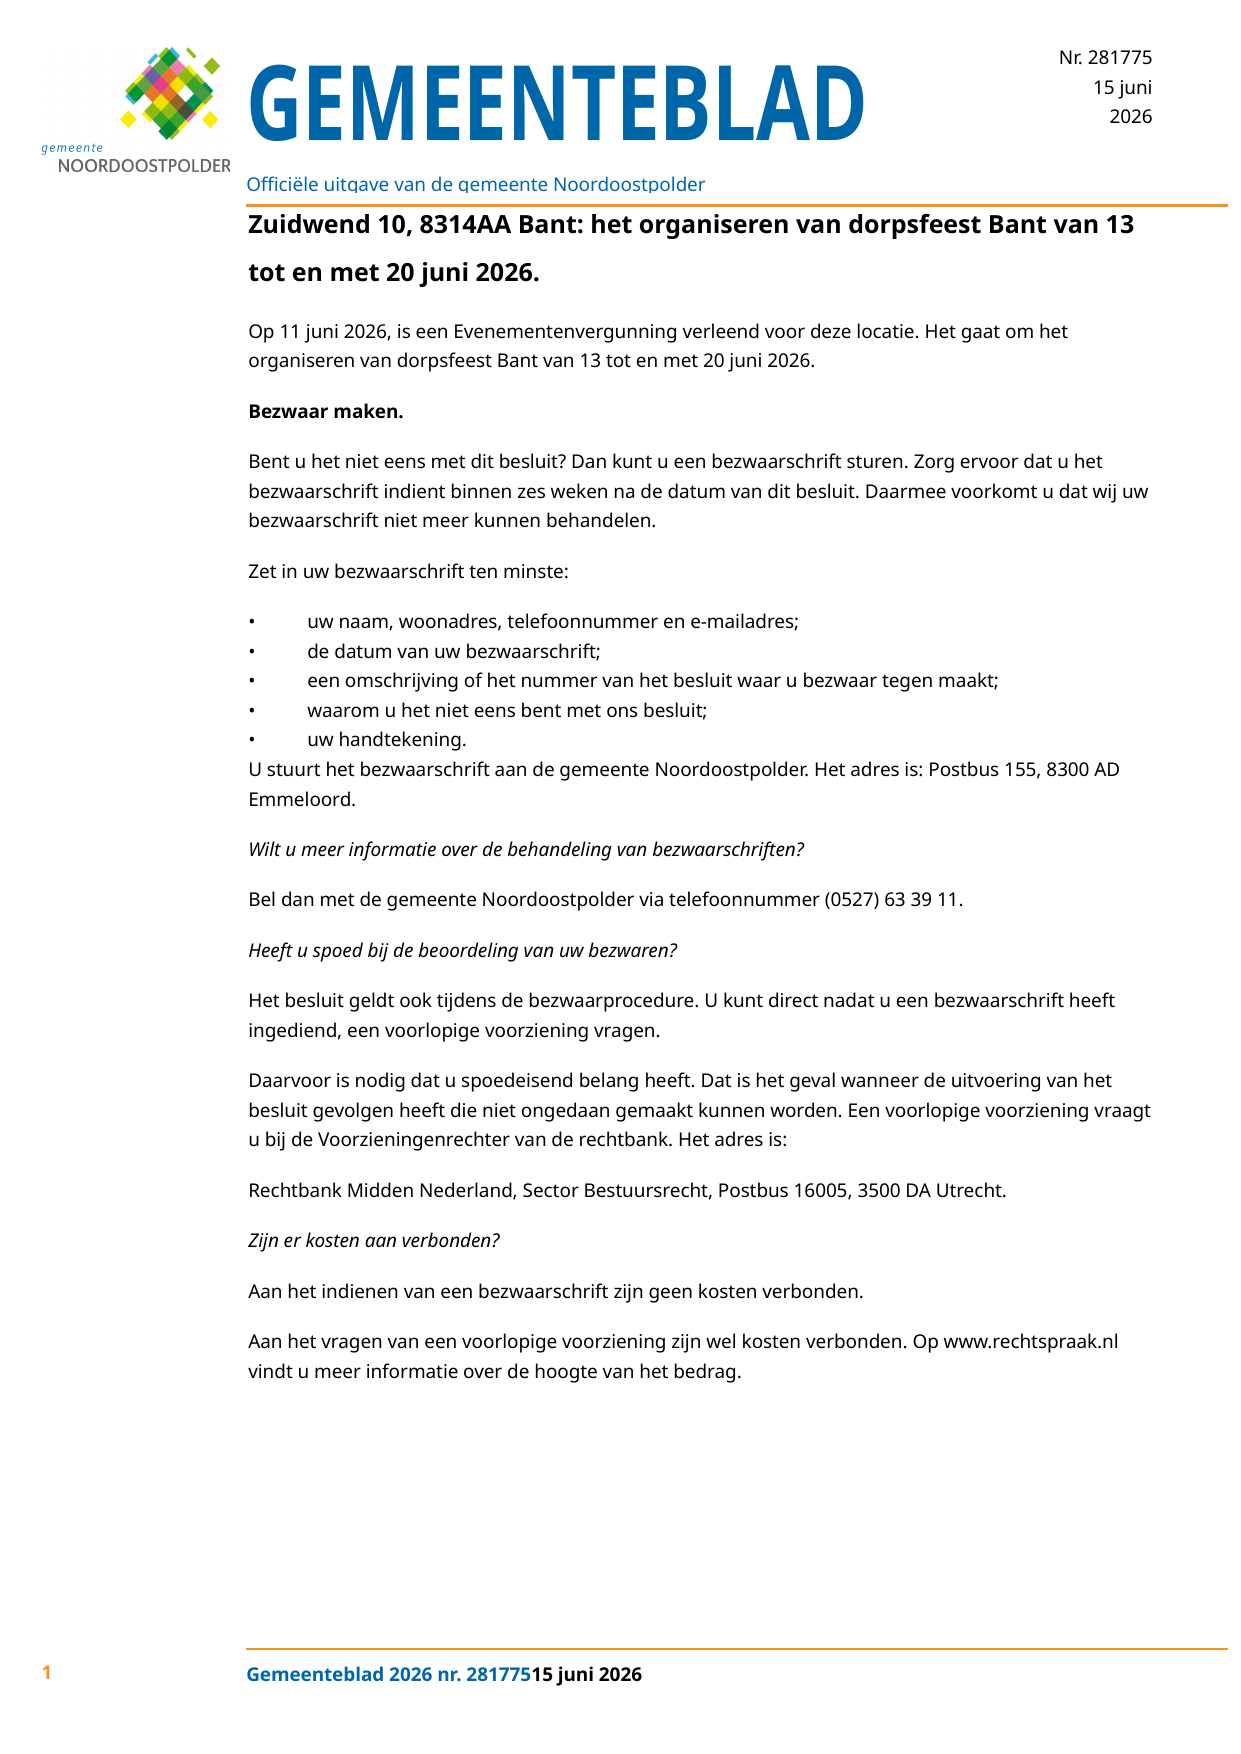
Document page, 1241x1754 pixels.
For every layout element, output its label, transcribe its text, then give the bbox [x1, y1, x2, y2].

list waarom u het niet eens bent met ons besluit; [248, 697, 1152, 723]
text U stuurt het bezwaarschrift aan de gemeente Noordoostpolder. Het adres is: Postbus 155, 8300 AD Emmeloord. [248, 756, 1152, 812]
text Zet in uw bezwaarschrift ten minste: [248, 558, 1152, 584]
text Bel dan met de gemeente Noordoostpolder via telefoonnummer (0527) 63 39 11. [248, 887, 1152, 912]
list een omschrijving of het nummer van het besluit waar u bezwaar tegen maakt; [248, 667, 1152, 693]
list uw naam, woonadres, telefoonnummer en e-mailadres; [248, 608, 1152, 634]
picture [41, 47, 231, 172]
text Zijn er kosten aan verbonden? [248, 1227, 1152, 1253]
text Wilt u meer informatie over de behandeling van bezwaarschriften? [248, 836, 1152, 862]
text Bezwaar maken. [248, 398, 1152, 424]
list de datum van uw bezwaarschrift; [248, 638, 1152, 664]
text Rechtbank Midden Nederland, Sector Bestuursrecht, Postbus 16005, 3500 DA Utrecht. [248, 1177, 1152, 1203]
text Zuidwend 10, 8314AA Bant: het organiseren van dorpsfeest Bant van 13 tot en met 20 juni 2026. [248, 207, 1152, 288]
text Heeft u spoed bij de beoordeling van uw bezwaren? [248, 937, 1152, 963]
text Het besluit geldt ook tijdens de bezwaarprocedure. U kunt direct nadat u een bezwaarschrift heeft ingediend, een voorlopige voorziening vragen. [248, 987, 1152, 1043]
list uw handtekening. [248, 727, 1152, 752]
text Bent u het niet eens met dit besluit? Dan kunt u een bezwaarschrift sturen. Zorg ervoor dat u het bezwaarschrift indient binnen zes weken na de datum van dit besluit. Daarmee voorkomt u dat wij uw bezwaarschrift niet meer kunnen behandelen. [248, 448, 1152, 533]
text Aan het indienen van een bezwaarschrift zijn geen kosten verbonden. [248, 1278, 1152, 1304]
text Op 11 juni 2026, is een Evenementenvergunning verleend voor deze locatie. Het gaat om het organiseren van dorpsfeest Bant van 13 tot en met 20 juni 2026. [248, 318, 1152, 373]
text Daarvoor is nodig dat u spoedeisend belang heeft. Dat is het geval wanneer de uitvoering van het besluit gevolgen heeft die niet ongedaan gemaakt kunnen worden. Een voorlopige voorziening vraagt u bij de Voorzieningenrechter van de rechtbank. Het adres is: [248, 1067, 1152, 1152]
text Aan het vragen van een voorlopige voorziening zijn wel kosten verbonden. Op www.rechtspraak.nl vindt u meer informatie over de hoogte van het bedrag. [248, 1328, 1152, 1384]
